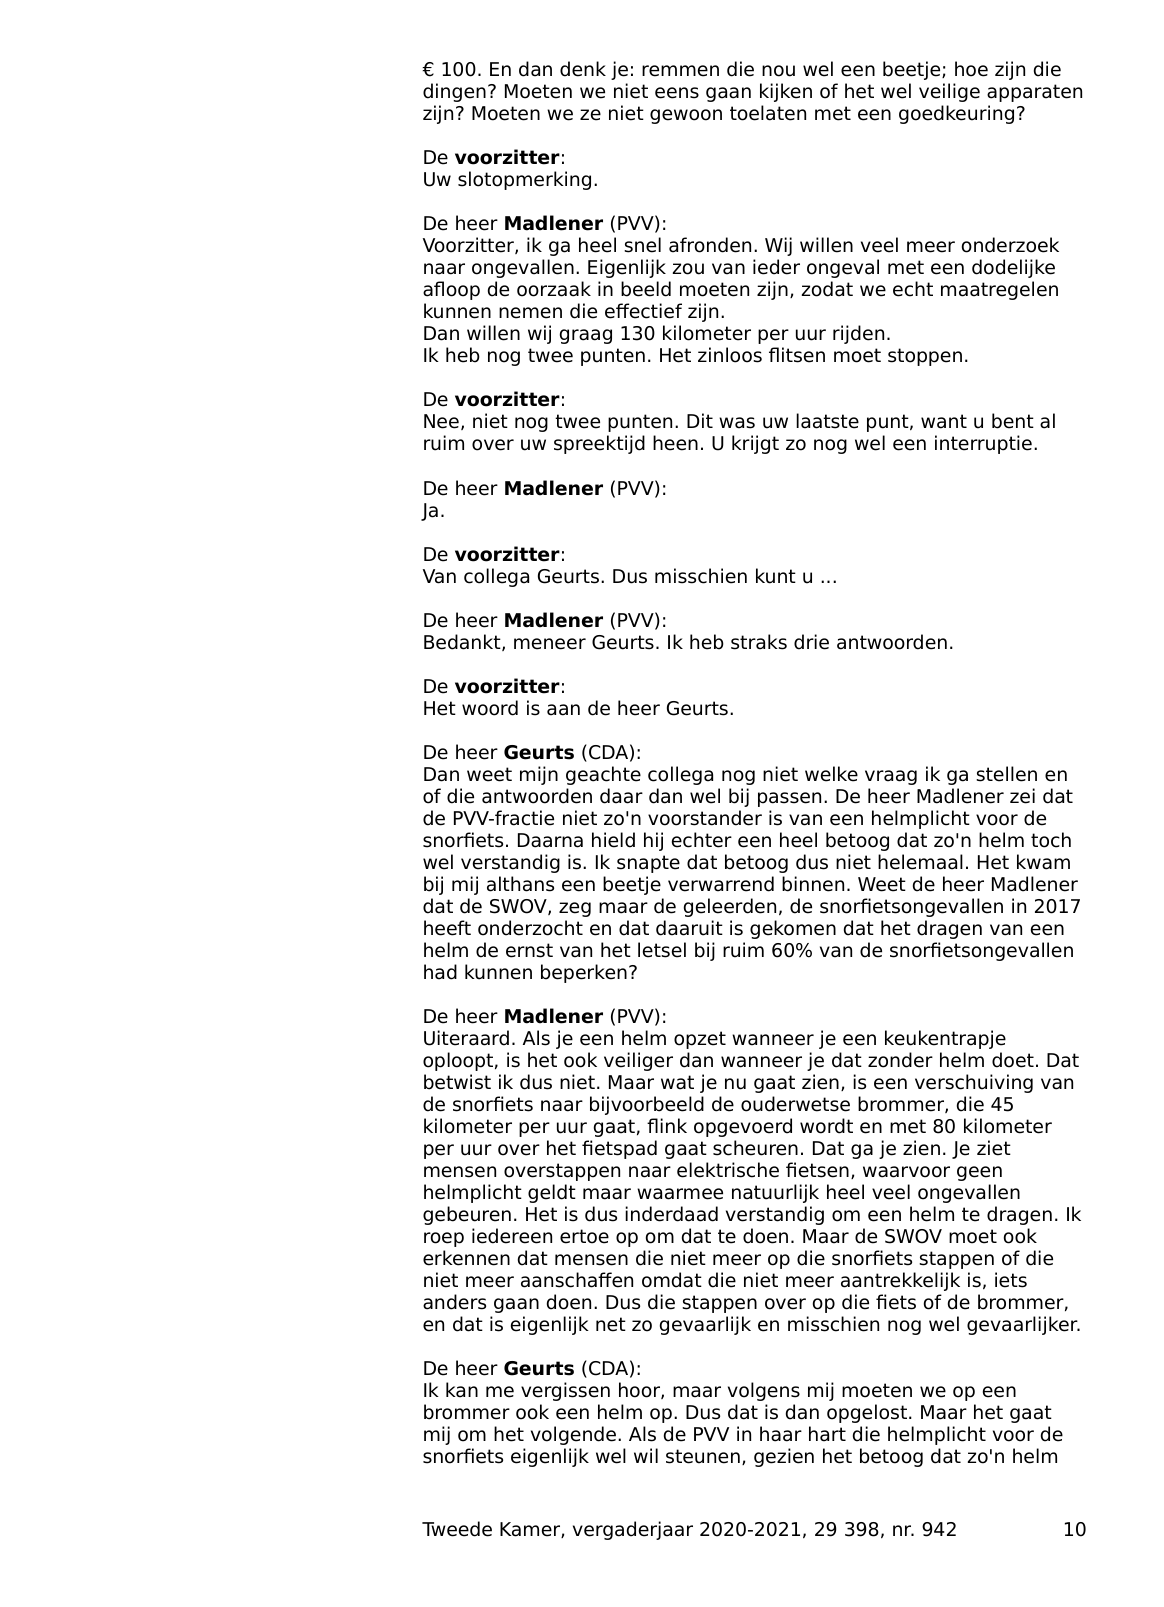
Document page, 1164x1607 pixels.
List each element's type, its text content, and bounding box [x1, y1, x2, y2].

text Bedankt, meneer Geurts. Ik heb straks drie antwoorden. [422, 632, 1087, 654]
text De heer Geurts (CDA): [422, 742, 1087, 764]
text Uiteraard. Als je een helm opzet wanneer je een keukentrapje oploopt, is het ook veiliger dan wanneer je dat zonder helm doet. Dat betwist ik dus niet. Maar wat je nu gaat zien, is een verschuiving van de snorfiets naar bijvoorbeeld de ouderwetse brommer, die 45 kilometer per uur gaat, flink opgevoerd wordt en met 80 kilometer per uur over het fietspad gaat scheuren. Dat ga je zien. Je ziet mensen overstappen naar elektrische fietsen, waarvoor geen helmplicht geldt maar waarmee natuurlijk heel veel ongevallen gebeuren. Het is dus inderdaad verstandig om een helm te dragen. Ik roep iedereen ertoe op om dat te doen. Maar de SWOV moet ook erkennen dat mensen die niet meer op die snorfiets stappen of die niet meer aanschaffen omdat die niet meer aantrekkelijk is, iets anders gaan doen. Dus die stappen over op die fiets of de brommer, en dat is eigenlijk net zo gevaarlijk en misschien nog wel gevaarlijker. [422, 1028, 1087, 1336]
text Van collega Geurts. Dus misschien kunt u ... [422, 566, 1087, 588]
text Dan weet mijn geachte collega nog niet welke vraag ik ga stellen en of die antwoorden daar dan wel bij passen. De heer Madlener zei dat de PVV-fractie niet zo'n voorstander is van een helmplicht voor de snorfiets. Daarna hield hij echter een heel betoog dat zo'n helm toch wel verstandig is. Ik snapte dat betoog dus niet helemaal. Het kwam bij mij althans een beetje verwarrend binnen. Weet de heer Madlener dat de SWOV, zeg maar de geleerden, de snorfietsongevallen in 2017 heeft onderzocht en dat daaruit is gekomen dat het dragen van een helm de ernst van het letsel bij ruim 60% van de snorfietsongevallen had kunnen beperken? [422, 764, 1087, 984]
text Voorzitter, ik ga heel snel afronden. Wij willen veel meer onderzoek naar ongevallen. Eigenlijk zou van ieder ongeval met een dodelijke afloop de oorzaak in beeld moeten zijn, zodat we echt maatregelen kunnen nemen die effectief zijn. [422, 235, 1087, 323]
text De heer Madlener (PVV): [422, 213, 1087, 235]
text € 100. En dan denk je: remmen die nou wel een beetje; hoe zijn die dingen? Moeten we niet eens gaan kijken of het wel veilige apparaten zijn? Moeten we ze niet gewoon toelaten met een goedkeuring? [422, 59, 1087, 125]
text De voorzitter: [422, 389, 1087, 411]
text Het woord is aan de heer Geurts. [422, 698, 1087, 720]
text De heer Madlener (PVV): [422, 1006, 1087, 1028]
text Ik kan me vergissen hoor, maar volgens mij moeten we op een brommer ook een helm op. Dus dat is dan opgelost. Maar het gaat mij om het volgende. Als de PVV in haar hart die helmplicht voor de snorfiets eigenlijk wel wil steunen, gezien het betoog dat zo'n helm [422, 1380, 1087, 1468]
text Dan willen wij graag 130 kilometer per uur rijden. [422, 323, 1087, 345]
text De heer Madlener (PVV): [422, 610, 1087, 632]
text Ja. [422, 499, 1087, 521]
text Ik heb nog twee punten. Het zinloos flitsen moet stoppen. [422, 345, 1087, 367]
text De voorzitter: [422, 544, 1087, 566]
text De heer Madlener (PVV): [422, 477, 1087, 499]
text Nee, niet nog twee punten. Dit was uw laatste punt, want u bent al ruim over uw spreektijd heen. U krijgt zo nog wel een interruptie. [422, 411, 1087, 455]
text Uw slotopmerking. [422, 169, 1087, 191]
text De voorzitter: [422, 147, 1087, 169]
text De voorzitter: [422, 676, 1087, 698]
text De heer Geurts (CDA): [422, 1358, 1087, 1380]
